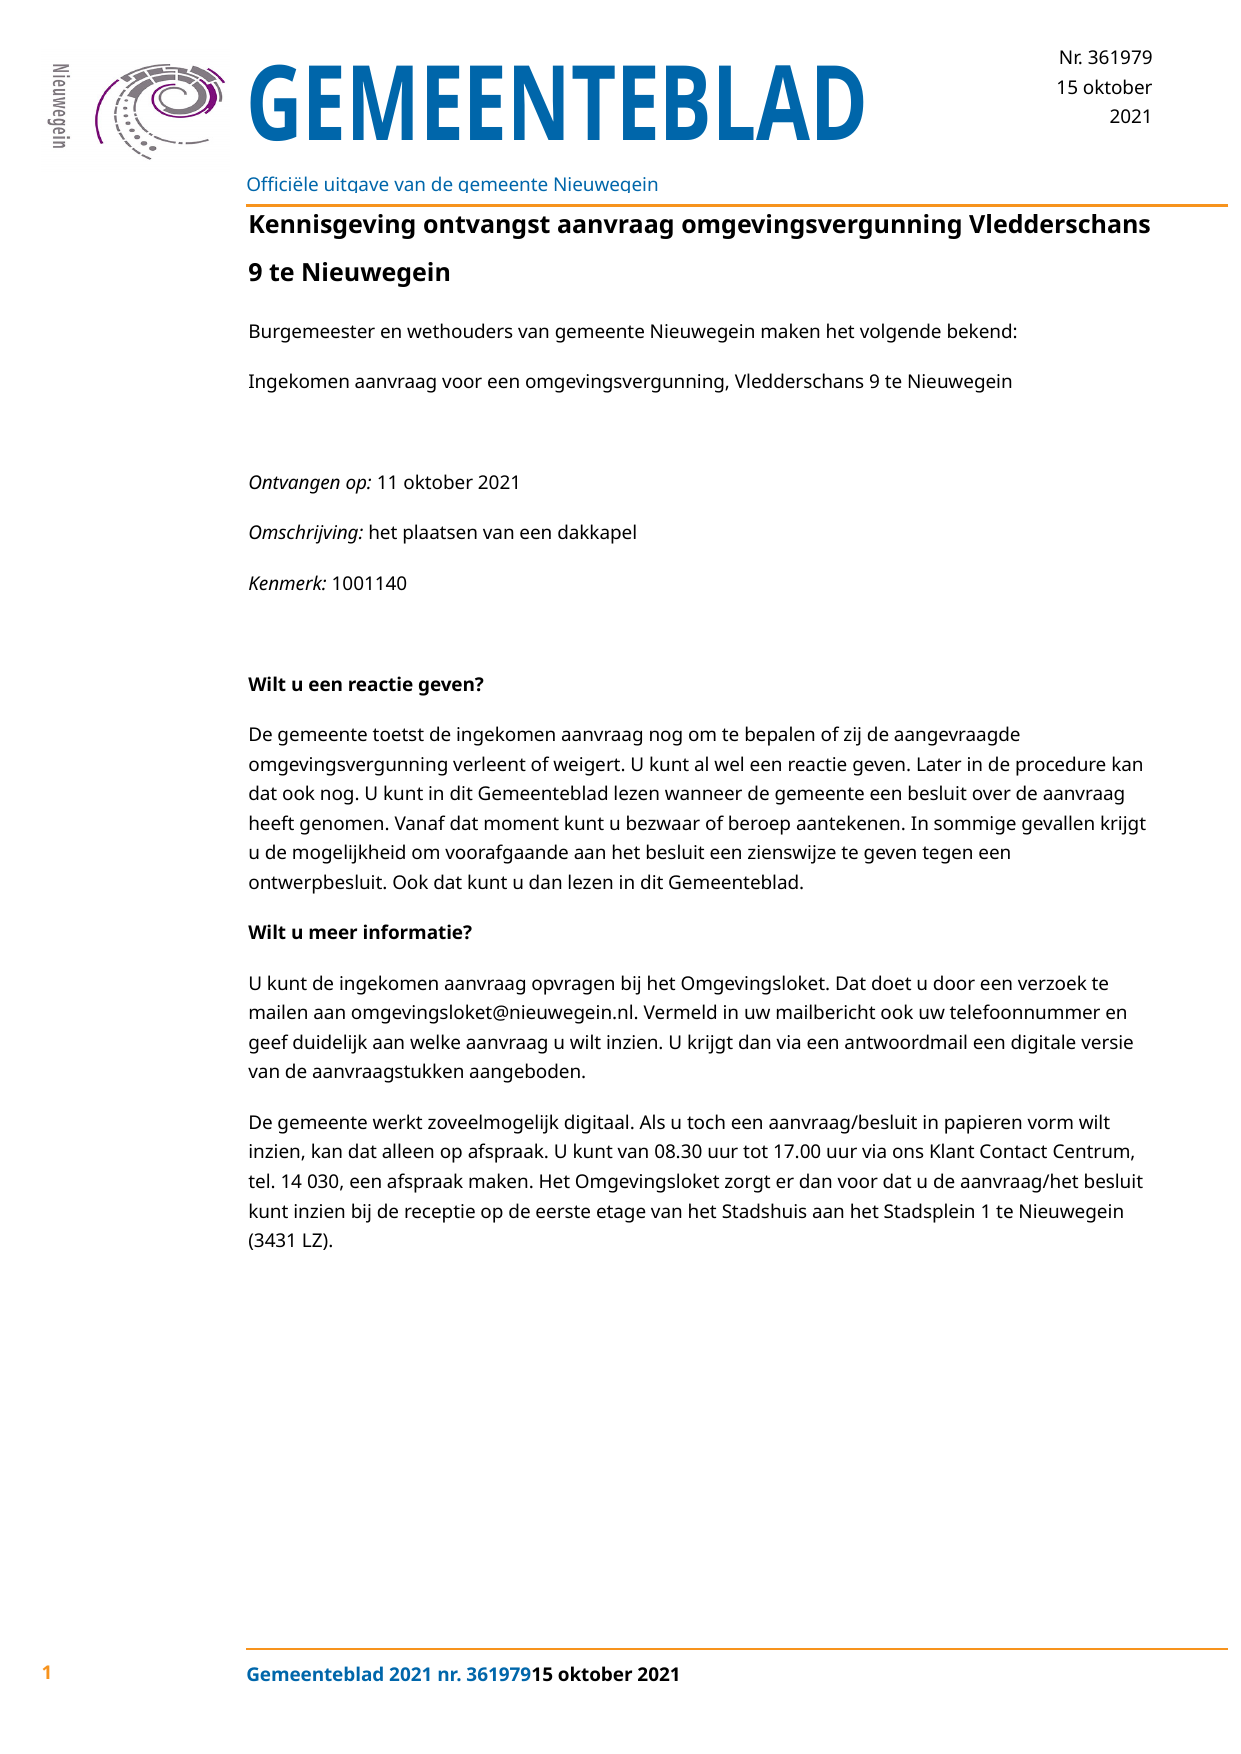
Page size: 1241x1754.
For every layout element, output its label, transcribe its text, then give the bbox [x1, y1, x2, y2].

text Kenmerk: 1001140 [248, 570, 1152, 596]
text De gemeente toetst de ingekomen aanvraag nog om te bepalen of zij de aangevraagde omgevingsvergunning verleent of weigert. U kunt al wel een reactie geven. Later in de procedure kan dat ook nog. U kunt in dit Gemeenteblad lezen wanneer de gemeente een besluit over de aanvraag heeft genomen. Vanaf dat moment kunt u bezwaar of beroep aantekenen. In sommige gevallen krijgt u de mogelijkheid om voorafgaande aan het besluit een zienswijze te geven tegen een ontwerpbesluit. Ook dat kunt u dan lezen in dit Gemeenteblad. [248, 721, 1152, 895]
text Ontvangen op: 11 oktober 2021 [248, 469, 1152, 495]
text De gemeente werkt zoveelmogelijk digitaal. Als u toch een aanvraag/besluit in papieren vorm wilt inzien, kan dat alleen op afspraak. U kunt van 08.30 uur tot 17.00 uur via ons Klant Contact Centrum, tel. 14 030, een afspraak maken. Het Omgevingsloket zorgt er dan voor dat u de aanvraag/het besluit kunt inzien bij de receptie op de eerste etage van het Stadshuis aan het Stadsplein 1 te Nieuwegein (3431 LZ). [248, 1109, 1152, 1253]
text Wilt u een reactie geven? [248, 671, 1152, 697]
picture [41, 47, 231, 172]
text Burgemeester en wethouders van gemeente Nieuwegein maken het volgende bekend: [248, 318, 1152, 344]
text Wilt u meer informatie? [248, 919, 1152, 945]
text U kunt de ingekomen aanvraag opvragen bij het Omgevingsloket. Dat doet u door een verzoek te mailen aan omgevingsloket@nieuwegein.nl. Vermeld in uw mailbericht ook uw telefoonnummer en geef duidelijk aan welke aanvraag u wilt inzien. U krijgt dan via een antwoordmail een digitale versie van de aanvraagstukken aangeboden. [248, 970, 1152, 1084]
text Ingekomen aanvraag voor een omgevingsvergunning, Vledderschans 9 te Nieuwegein [248, 368, 1152, 394]
text Kennisgeving ontvangst aanvraag omgevingsvergunning Vledderschans 9 te Nieuwegein [248, 207, 1152, 288]
text Omschrijving: het plaatsen van een dakkapel [248, 519, 1152, 545]
